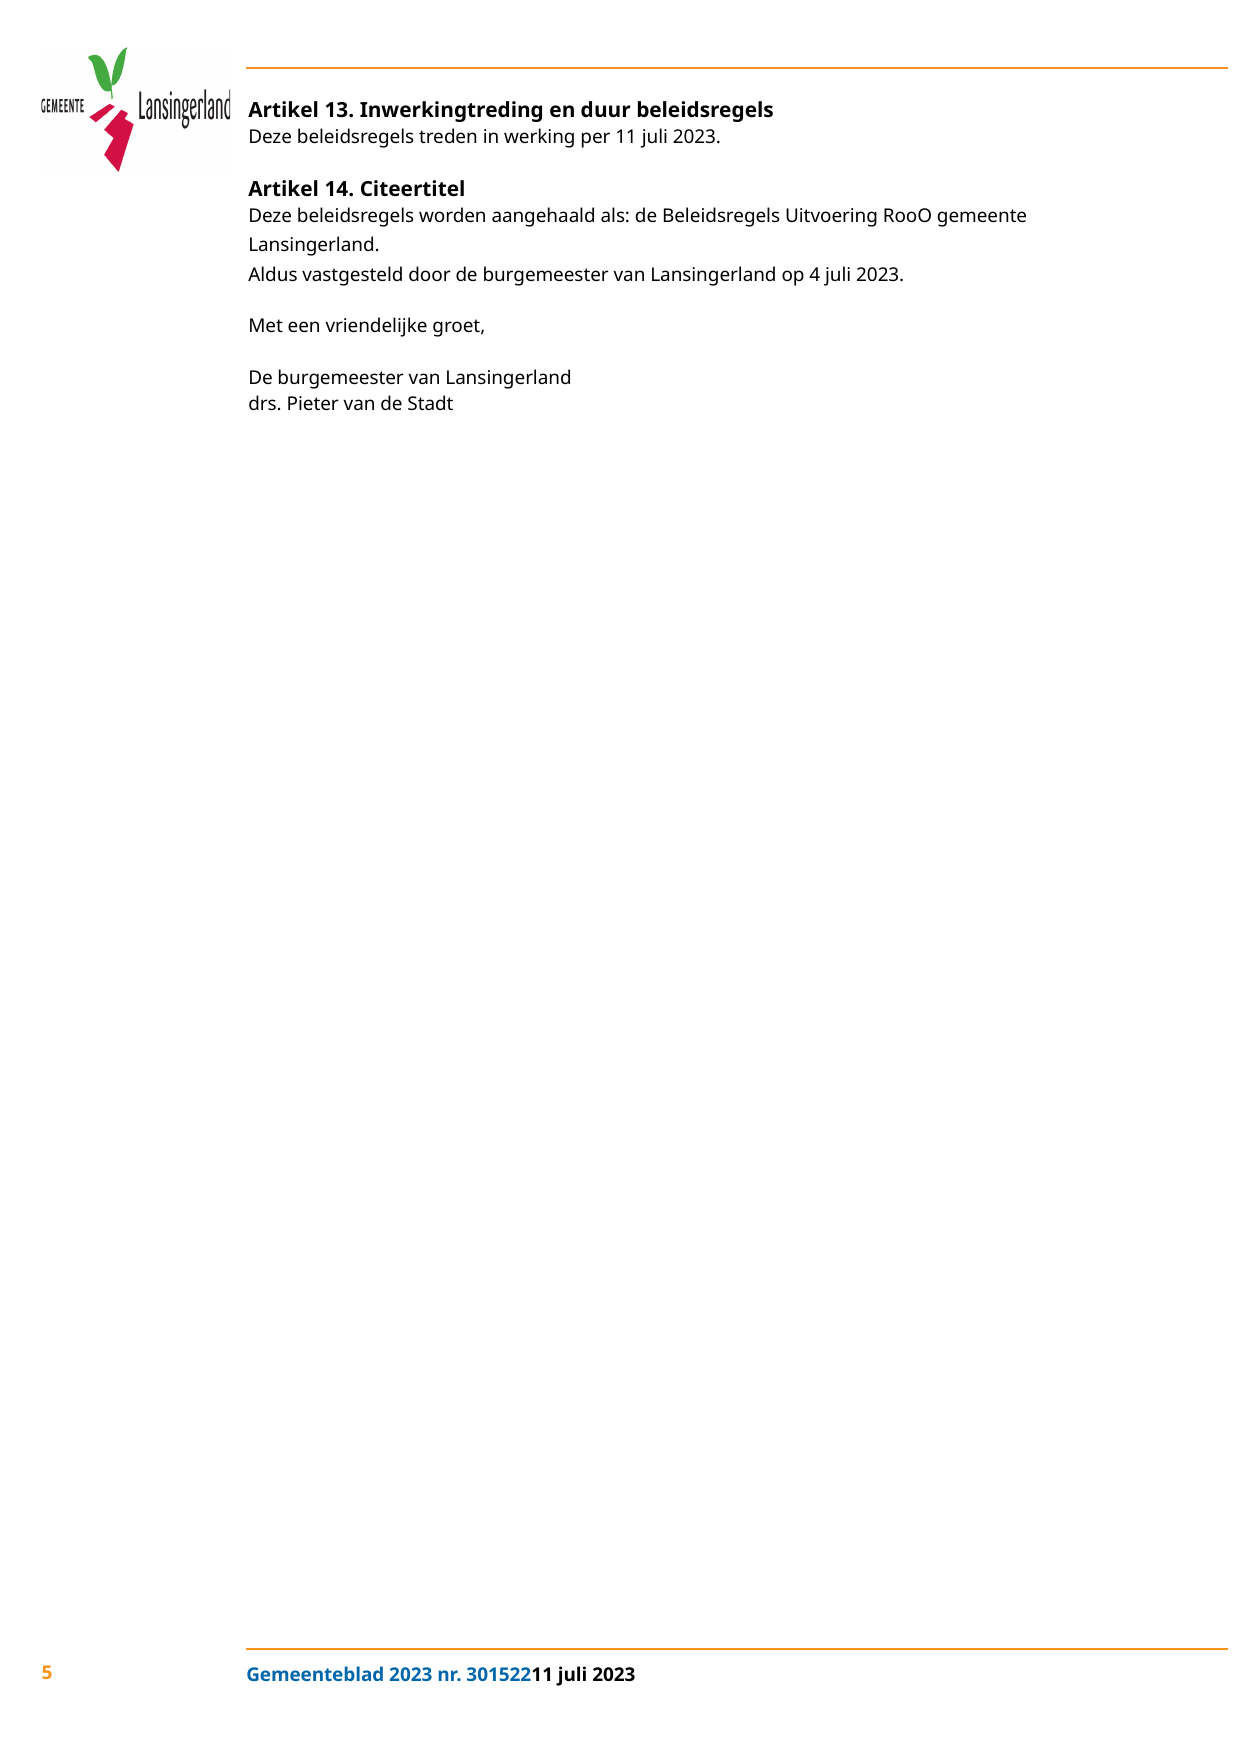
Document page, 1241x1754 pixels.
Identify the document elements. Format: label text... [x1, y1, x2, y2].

text Met een vriendelijke groet, [248, 313, 1152, 338]
text Artikel 14. Citeertitel [248, 174, 1152, 202]
text Deze beleidsregels worden aangehaald als: de Beleidsregels Uitvoering RooO gemeente Lansingerland. [248, 202, 1152, 257]
text Deze beleidsregels treden in werking per 11 juli 2023. [248, 123, 1152, 149]
text Aldus vastgesteld door de burgemeester van Lansingerland op 4 juli 2023. [248, 261, 1152, 287]
text Artikel 13. Inwerkingtreding en duur beleidsregels [248, 95, 1152, 123]
picture [41, 47, 231, 172]
text De burgemeester van Lansingerland [248, 364, 1152, 390]
text drs. Pieter van de Stadt [248, 390, 1152, 416]
